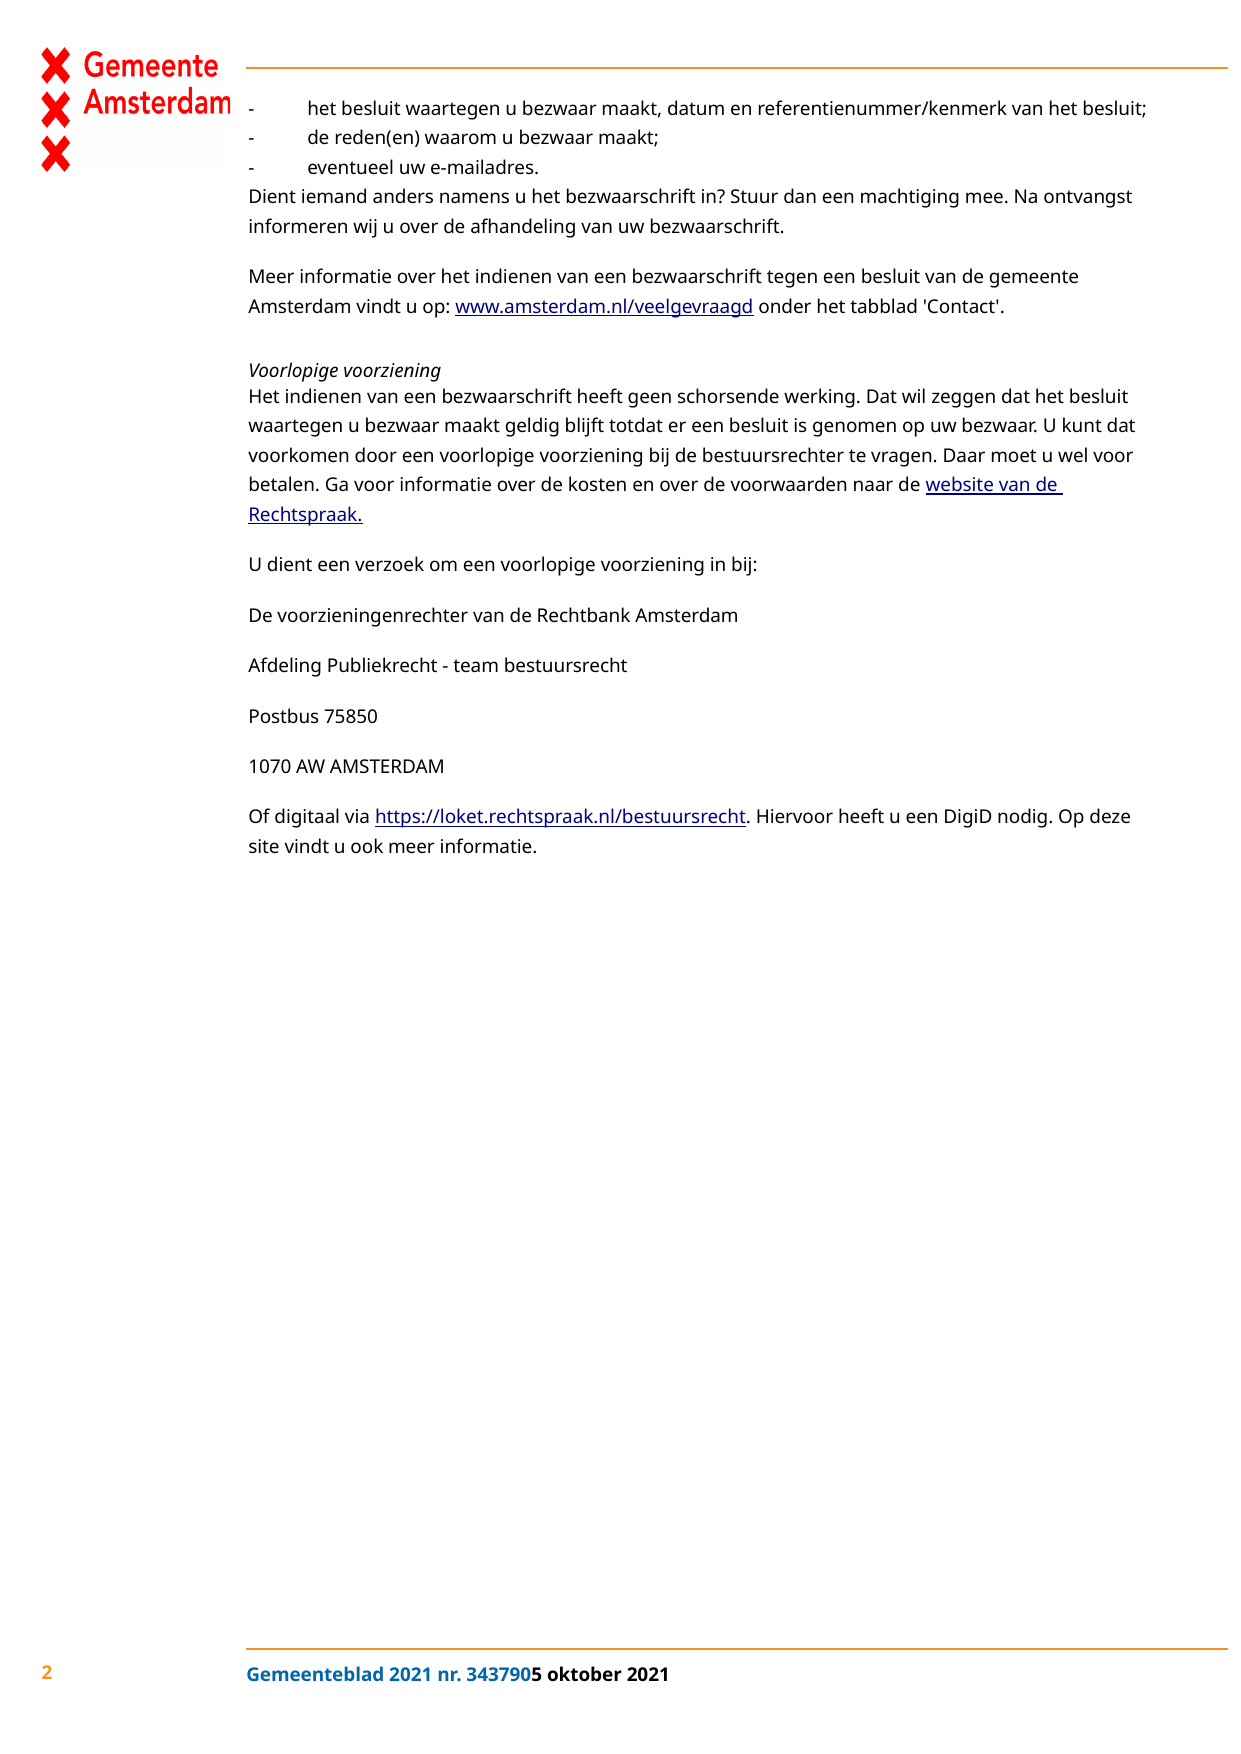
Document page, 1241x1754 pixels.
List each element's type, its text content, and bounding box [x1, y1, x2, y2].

text Voorlopige voorziening [248, 357, 1152, 383]
text U dient een verzoek om een voorlopige voorziening in bij: [248, 552, 1152, 577]
text Dient iemand anders namens u het bezwaarschrift in? Stuur dan een machtiging mee. Na ontvangst informeren wij u over de afhandeling van uw bezwaarschrift. [248, 183, 1152, 239]
text Meer informatie over het indienen van een bezwaarschrift tegen een besluit van de gemeente Amsterdam vindt u op: www.amsterdam.nl/veelgevraagd onder het tabblad 'Contact'. [248, 263, 1152, 319]
list het besluit waartegen u bezwaar maakt, datum en referentienummer/kenmerk van het besluit; [248, 95, 1152, 121]
text Postbus 75850 [248, 703, 1152, 728]
list eventueel uw e-mailadres. [248, 154, 1152, 180]
list de reden(en) waarom u bezwaar maakt; [248, 124, 1152, 150]
text 1070 AW AMSTERDAM [248, 753, 1152, 779]
text Het indienen van een bezwaarschrift heeft geen schorsende werking. Dat wil zeggen dat het besluit waartegen u bezwaar maakt geldig blijft totdat er een besluit is genomen op uw bezwaar. U kunt dat voorkomen door een voorlopige voorziening bij de bestuursrechter te vragen. Daar moet u wel voor betalen. Ga voor informatie over de kosten en over de voorwaarden naar de website van de Rechtspraak. [248, 383, 1152, 527]
picture [41, 47, 231, 172]
text Afdeling Publiekrecht - team bestuursrecht [248, 652, 1152, 678]
text Of digitaal via https://loket.rechtspraak.nl/bestuursrecht. Hiervoor heeft u een DigiD nodig. Op deze site vindt u ook meer informatie. [248, 804, 1152, 859]
text De voorzieningenrechter van de Rechtbank Amsterdam [248, 602, 1152, 628]
